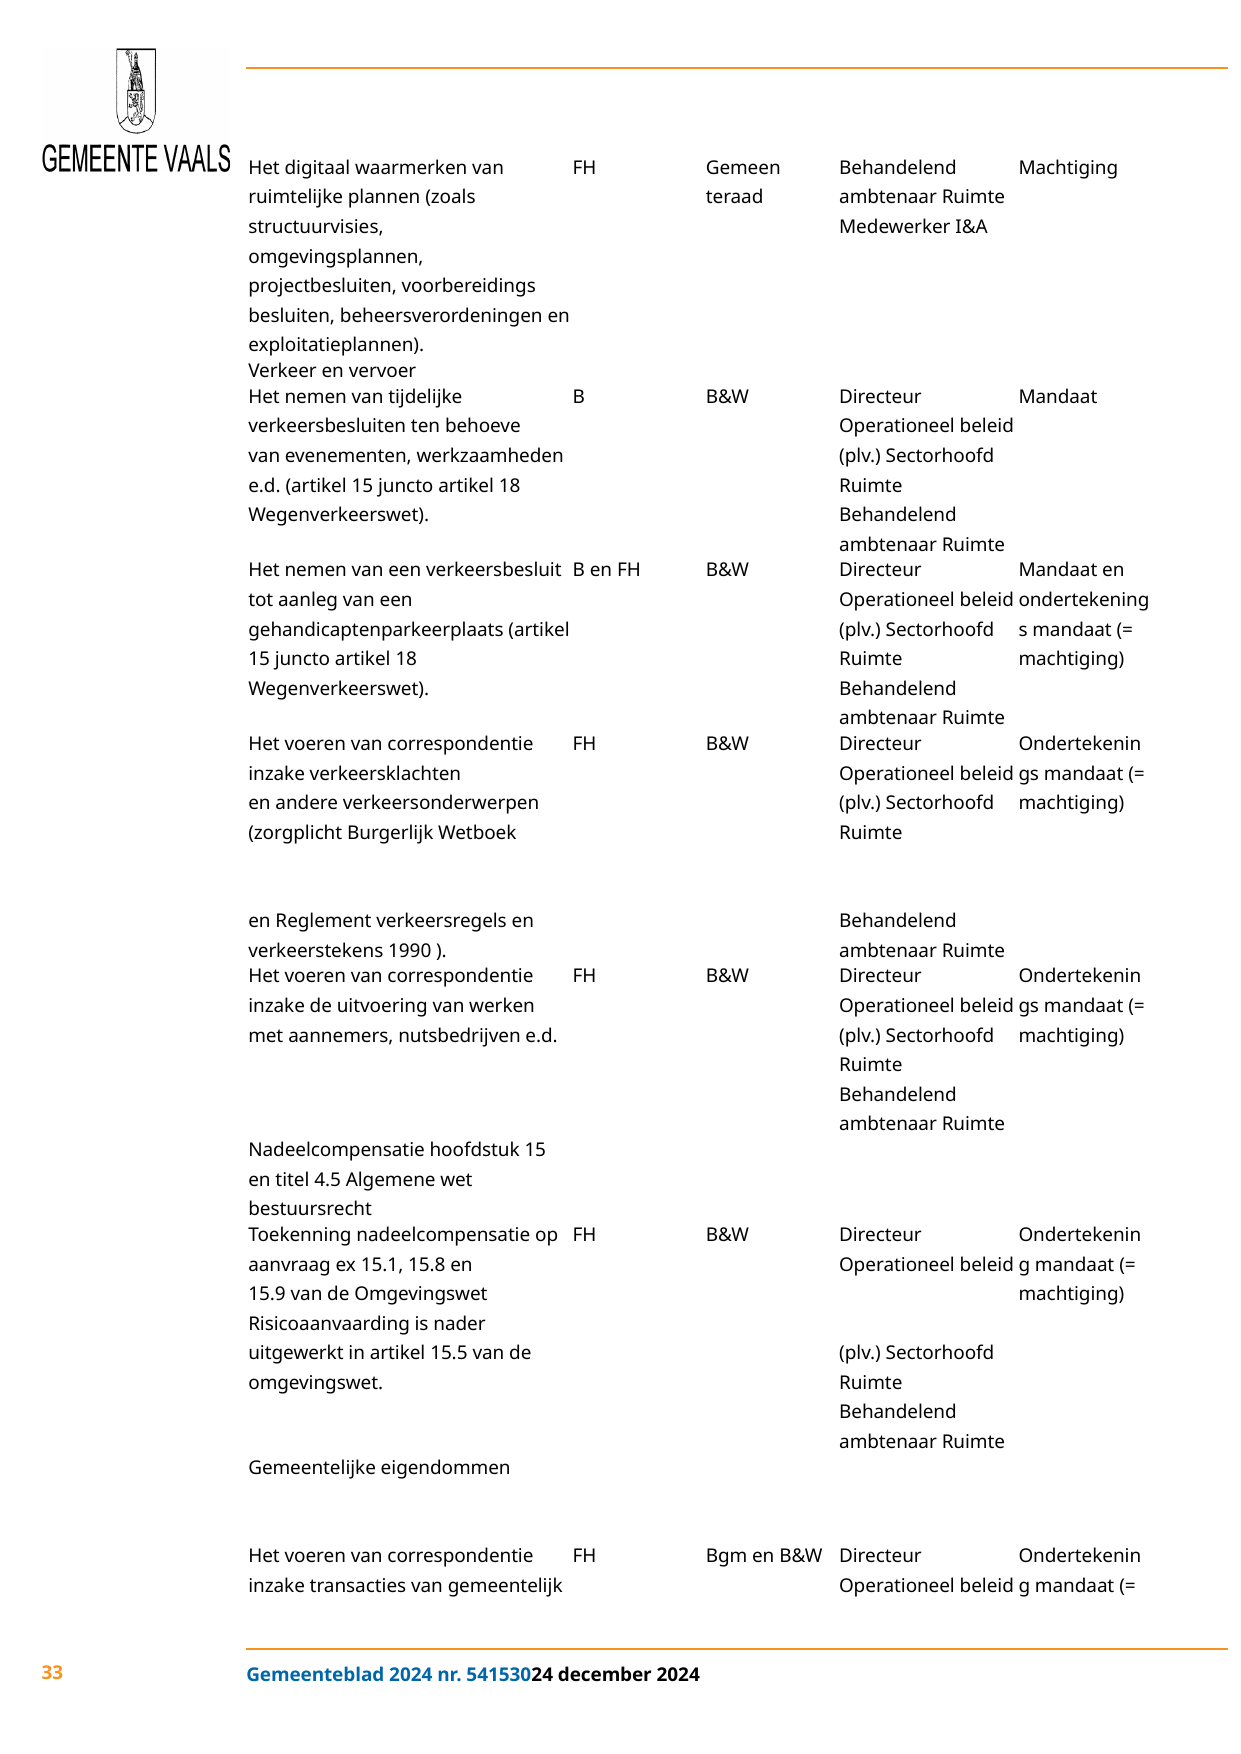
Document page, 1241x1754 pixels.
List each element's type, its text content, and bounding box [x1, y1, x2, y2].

table_header Gemeen teraad [706, 154, 839, 357]
table_cell [706, 357, 839, 383]
table_header Bgm en B&W [706, 1542, 839, 1597]
table_cell B&W [706, 963, 839, 1136]
table_cell [573, 1136, 706, 1221]
table_cell Gemeentelijke eigendommen [248, 1454, 572, 1480]
table_cell FH [573, 963, 706, 1136]
table_cell B&W [706, 730, 839, 845]
table_header [573, 907, 706, 963]
table_header [1018, 907, 1152, 963]
table_header Het digitaal waarmerken van ruimtelijke plannen (zoals structuurvisies, omgevingsplannen, projectbesluiten, voorbereidings besluiten, beheersverordeningen en exploitatieplannen). [248, 154, 572, 357]
table_cell Directeur Operationeel beleid (plv.) Sectorhoofd Ruimte Behandelend ambtenaar Ruimte [839, 557, 1018, 730]
table_cell [573, 357, 706, 383]
picture [41, 47, 231, 172]
table_cell B&W [706, 1221, 839, 1454]
table_cell Directeur Operationeel beleid (plv.) Sectorhoofd Ruimte [839, 730, 1018, 845]
table_cell Ondertekening mandaat (= machtiging) [1018, 1221, 1152, 1454]
table_header FH [573, 154, 706, 357]
table_header en Reglement verkeersregels en verkeerstekens 1990 ). [248, 907, 572, 963]
table_cell Ondertekenings mandaat (= machtiging) [1018, 963, 1152, 1136]
table_header Directeur Operationeel beleid [839, 1542, 1018, 1597]
table_cell Het nemen van tijdelijke verkeersbesluiten ten behoeve van evenementen, werkzaamheden e.d. (artikel 15 juncto artikel 18 Wegenverkeerswet). [248, 383, 572, 557]
table_cell Ondertekenings mandaat (= machtiging) [1018, 730, 1152, 845]
table_header Machtiging [1018, 154, 1152, 357]
table_cell [839, 357, 1018, 383]
table_cell B&W [706, 557, 839, 730]
table_header Behandelend ambtenaar Ruimte Medewerker I&A [839, 154, 1018, 357]
table_header Het voeren van correspondentie inzake transacties van gemeentelijk [248, 1542, 572, 1597]
table_cell Nadeelcompensatie hoofdstuk 15 en titel 4.5 Algemene wet bestuursrecht [248, 1136, 572, 1221]
table_cell Directeur Operationeel beleid (plv.) Sectorhoofd Ruimte Behandelend ambtenaar Ruimte [839, 383, 1018, 557]
table_cell Directeur Operationeel beleid (plv.) Sectorhoofd Ruimte Behandelend ambtenaar Ruimte [839, 1221, 1018, 1454]
table_cell Mandaat [1018, 383, 1152, 557]
table_cell Het voeren van correspondentie inzake verkeersklachten en andere verkeersonderwerpen (zorgplicht Burgerlijk Wetboek [248, 730, 572, 845]
table_cell Verkeer en vervoer [248, 357, 572, 383]
table_cell FH [573, 730, 706, 845]
table_header Ondertekening mandaat (= [1018, 1542, 1152, 1597]
table_cell [839, 1454, 1018, 1480]
table_cell [706, 1454, 839, 1480]
table_cell [1018, 1136, 1152, 1221]
table_cell [573, 1454, 706, 1480]
table_cell Toekenning nadeelcompensatie op aanvraag ex 15.1, 15.8 en 15.9 van de Omgevingswet Risicoaanvaarding is nader uitgewerkt in artikel 15.5 van de omgevingswet. [248, 1221, 572, 1454]
table_cell Het nemen van een verkeersbesluit tot aanleg van een gehandicaptenparkeerplaats (artikel 15 juncto artikel 18 Wegenverkeerswet). [248, 557, 572, 730]
table_header FH [573, 1542, 706, 1597]
table_header Behandelend ambtenaar Ruimte [839, 907, 1018, 963]
table_header [706, 907, 839, 963]
table_cell [1018, 357, 1152, 383]
table_cell B en FH [573, 557, 706, 730]
table_cell [706, 1136, 839, 1221]
table_cell Het voeren van correspondentie inzake de uitvoering van werken met aannemers, nutsbedrijven e.d. [248, 963, 572, 1136]
table_cell FH [573, 1221, 706, 1454]
table_cell Mandaat en ondertekenings mandaat (= machtiging) [1018, 557, 1152, 730]
table_cell B&W [706, 383, 839, 557]
table_cell [839, 1136, 1018, 1221]
table_cell Directeur Operationeel beleid (plv.) Sectorhoofd Ruimte Behandelend ambtenaar Ruimte [839, 963, 1018, 1136]
table_cell B [573, 383, 706, 557]
table_cell [1018, 1454, 1152, 1480]
